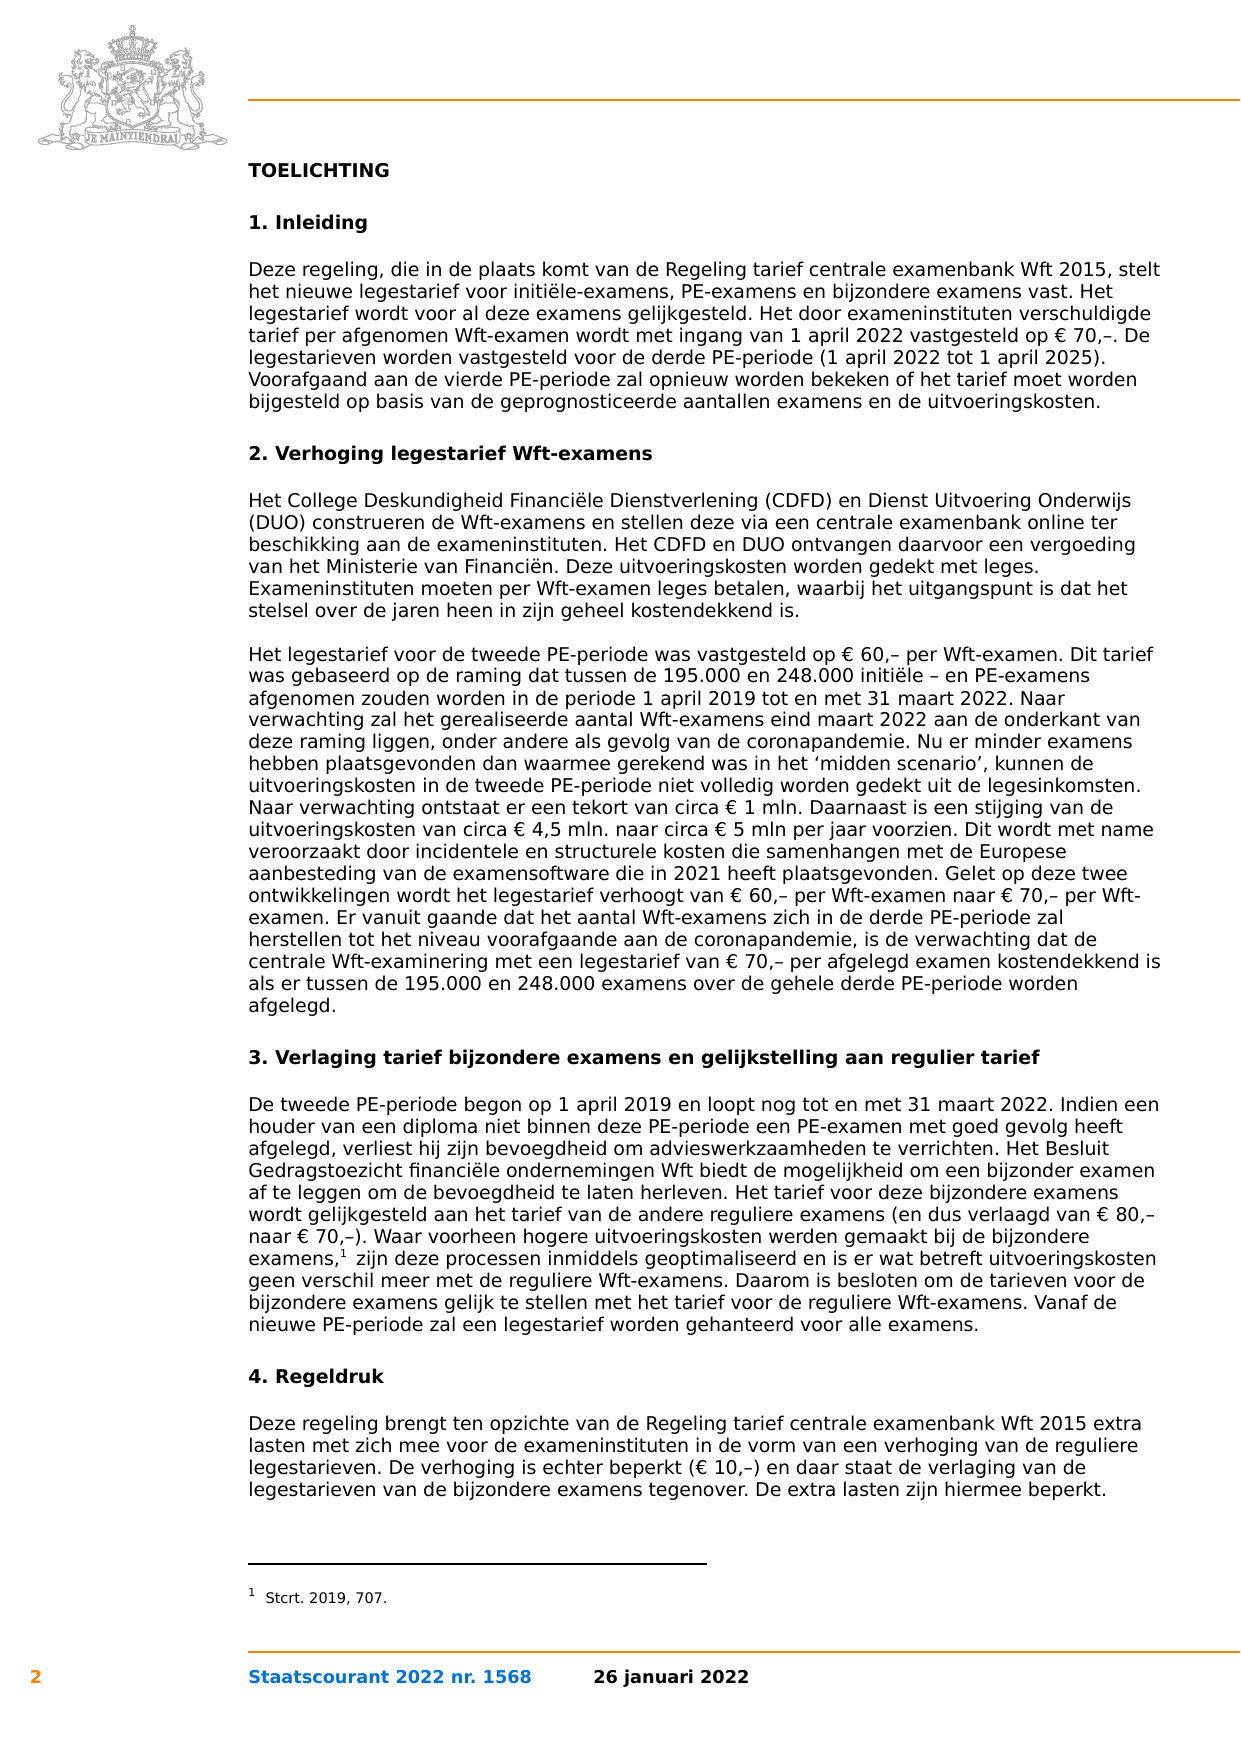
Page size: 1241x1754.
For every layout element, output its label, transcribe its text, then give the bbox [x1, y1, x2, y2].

text Stcrt. 2019, 707. [248, 1586, 1163, 1608]
text Het legestarief voor de tweede PE-periode was vastgesteld op € 60,– per Wft-examen. Dit tarief was gebaseerd op de raming dat tussen de 195.000 en 248.000 initiële – en PE-examens afgenomen zouden worden in de periode 1 april 2019 tot en met 31 maart 2022. Naar verwachting zal het gerealiseerde aantal Wft-examens eind maart 2022 aan de onderkant van deze raming liggen, onder andere als gevolg van de coronapandemie. Nu er minder examens hebben plaatsgevonden dan waarmee gerekend was in het ‘midden scenario’, kunnen de uitvoeringskosten in de tweede PE-periode niet volledig worden gedekt uit de legesinkomsten. Naar verwachting ontstaat er een tekort van circa € 1 mln. Daarnaast is een stijging van de uitvoeringskosten van circa € 4,5 mln. naar circa € 5 mln per jaar voorzien. Dit wordt met name veroorzaakt door incidentele en structurele kosten die samenhangen met de Europese aanbesteding van de examensoftware die in 2021 heeft plaatsgevonden. Gelet op deze twee ontwikkelingen wordt het legestarief verhoogt van € 60,– per Wft-examen naar € 70,– per Wft-examen. Er vanuit gaande dat het aantal Wft-examens zich in de derde PE-periode zal herstellen tot het niveau voorafgaande aan de coronapandemie, is de verwachting dat de centrale Wft-examinering met een legestarief van € 70,– per afgelegd examen kostendekkend is als er tussen de 195.000 en 248.000 examens over de gehele derde PE-periode worden afgelegd. [248, 643, 1163, 1017]
subtitle 4. Regeldruk [248, 1366, 1163, 1388]
subtitle TOELICHTING [248, 160, 1163, 182]
picture [38, 25, 227, 150]
subtitle 3. Verlaging tarief bijzondere examens en gelijkstelling aan regulier tarief [248, 1047, 1163, 1069]
text De tweede PE-periode begon op 1 april 2019 en loopt nog tot en met 31 maart 2022. Indien een houder van een diploma niet binnen deze PE-periode een PE-examen met goed gevolg heeft afgelegd, verliest hij zijn bevoegdheid om advieswerkzaamheden te verrichten. Het Besluit Gedragstoezicht financiële ondernemingen Wft biedt de mogelijkheid om een bijzonder examen af te leggen om de bevoegdheid te laten herleven. Het tarief voor deze bijzondere examens wordt gelijkgesteld aan het tarief van de andere reguliere examens (en dus verlaagd van € 80,– naar € 70,–). Waar voorheen hogere uitvoeringskosten werden gemaakt bij de bijzondere examens, zijn deze processen inmiddels geoptimaliseerd en is er wat betreft uitvoeringskosten geen verschil meer met de reguliere Wft-examens. Daarom is besloten om de tarieven voor de bijzondere examens gelijk te stellen met het tarief voor de reguliere Wft-examens. Vanaf de nieuwe PE-periode zal een legestarief worden gehanteerd voor alle examens. [248, 1094, 1163, 1336]
subtitle 1. Inleiding [248, 212, 1163, 234]
text Het College Deskundigheid Financiële Dienstverlening (CDFD) en Dienst Uitvoering Onderwijs (DUO) construeren de Wft-examens en stellen deze via een centrale examenbank online ter beschikking aan de exameninstituten. Het CDFD en DUO ontvangen daarvoor een vergoeding van het Ministerie van Financiën. Deze uitvoeringskosten worden gedekt met leges. Exameninstituten moeten per Wft-examen leges betalen, waarbij het uitgangspunt is dat het stelsel over de jaren heen in zijn geheel kostendekkend is. [248, 490, 1163, 622]
text Deze regeling, die in de plaats komt van de Regeling tarief centrale examenbank Wft 2015, stelt het nieuwe legestarief voor initiële-examens, PE-examens en bijzondere examens vast. Het legestarief wordt voor al deze examens gelijkgesteld. Het door exameninstituten verschuldigde tarief per afgenomen Wft-examen wordt met ingang van 1 april 2022 vastgesteld op € 70,–. De legestarieven worden vastgesteld voor de derde PE-periode (1 april 2022 tot 1 april 2025). Voorafgaand aan de vierde PE-periode zal opnieuw worden bekeken of het tarief moet worden bijgesteld op basis van de geprognosticeerde aantallen examens en de uitvoeringskosten. [248, 259, 1163, 413]
subtitle 2. Verhoging legestarief Wft-examens [248, 443, 1163, 465]
text Deze regeling brengt ten opzichte van de Regeling tarief centrale examenbank Wft 2015 extra lasten met zich mee voor de exameninstituten in de vorm van een verhoging van de reguliere legestarieven. De verhoging is echter beperkt (€ 10,–) en daar staat de verlaging van de legestarieven van de bijzondere examens tegenover. De extra lasten zijn hiermee beperkt. [248, 1413, 1163, 1501]
